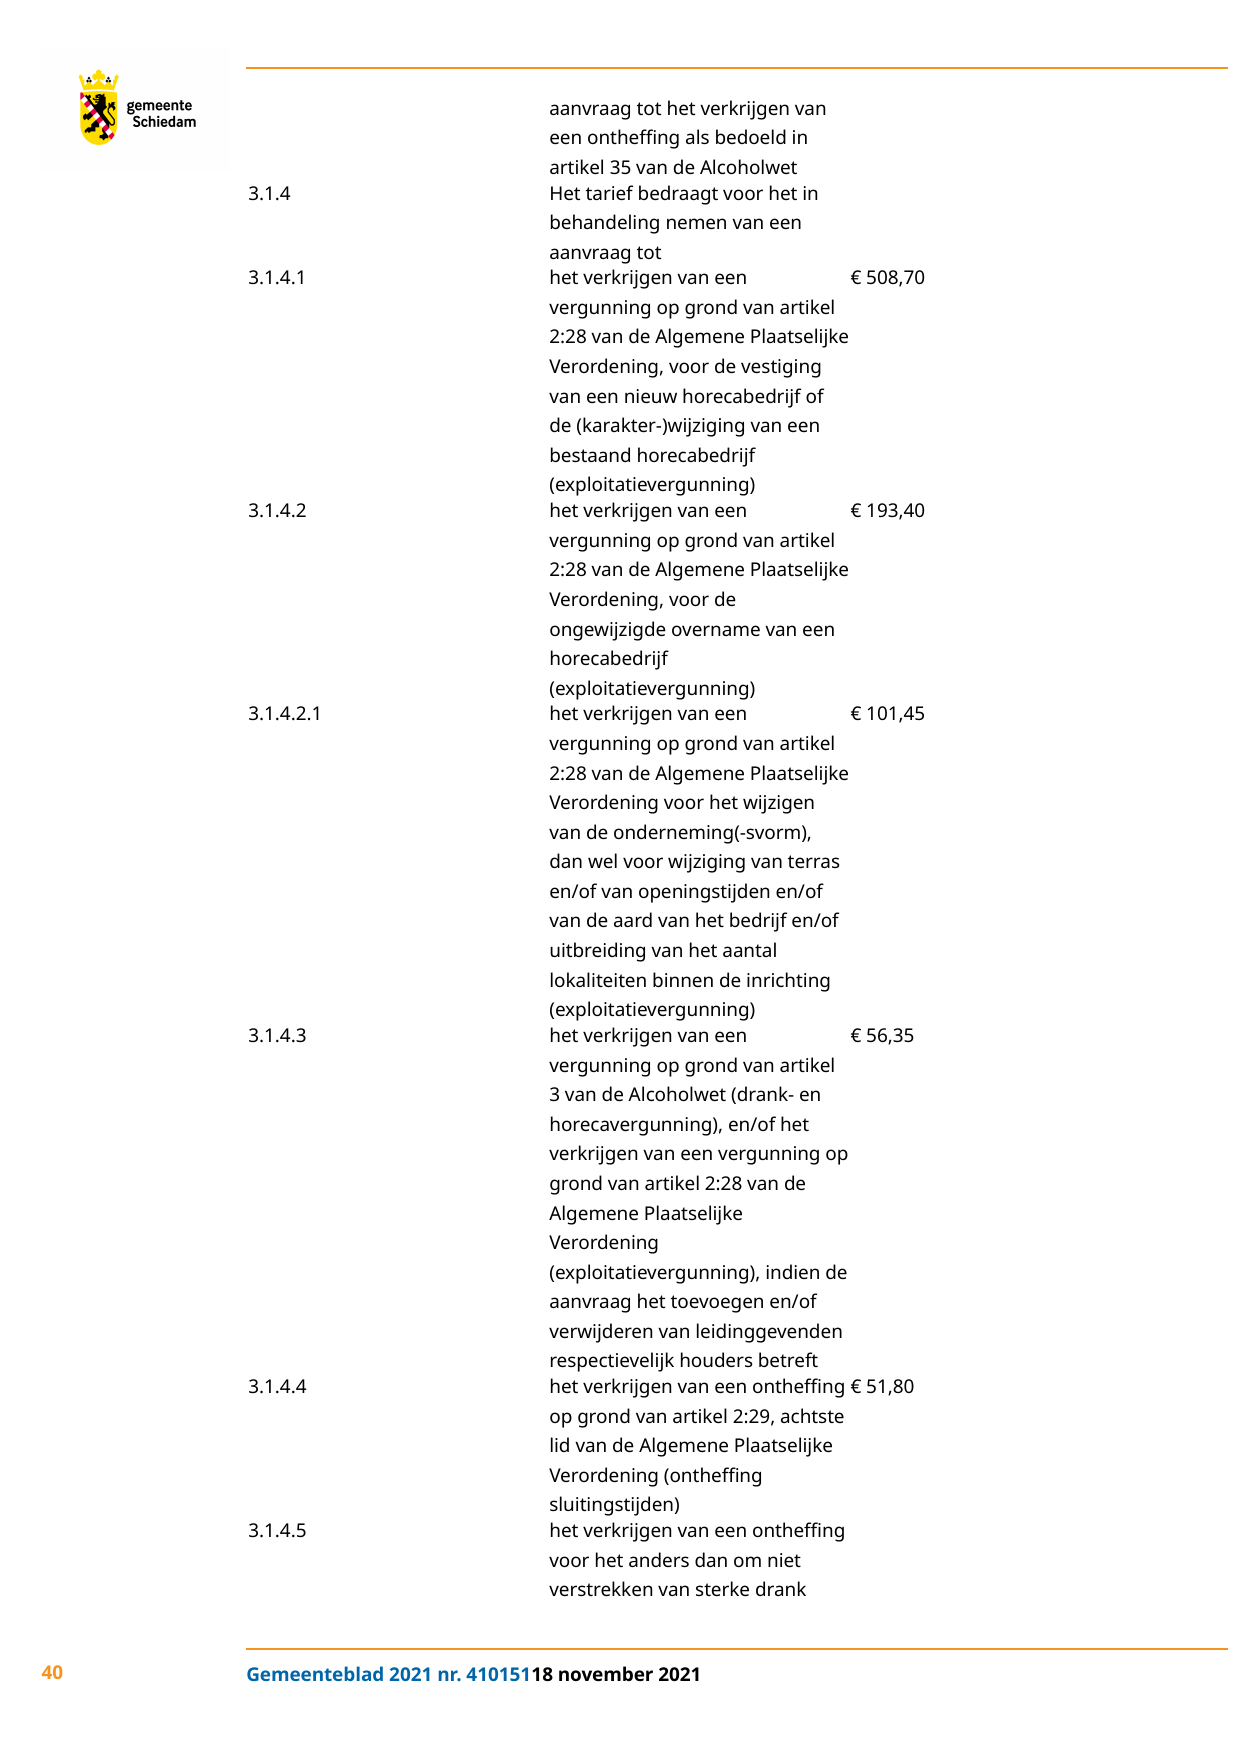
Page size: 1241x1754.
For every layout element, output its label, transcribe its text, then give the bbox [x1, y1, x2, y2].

table_cell € 51,80 [850, 1373, 1152, 1517]
table_cell € 508,70 [850, 265, 1152, 497]
picture [41, 47, 231, 172]
table_cell aanvraag tot het verkrijgen van een ontheffing als bedoeld in artikel 35 van de Alcoholwet [549, 95, 850, 180]
table_cell het verkrijgen van een vergunning op grond van artikel 2:28 van de Algemene Plaatselijke Verordening, voor de vestiging van een nieuw horecabedrijf of de (karakter-)wijziging van een bestaand horecabedrijf (exploitatievergunning) [549, 265, 850, 497]
table_cell € 193,40 [850, 498, 1152, 701]
table_cell het verkrijgen van een vergunning op grond van artikel 2:28 van de Algemene Plaatselijke Verordening, voor de ongewijzigde overname van een horecabedrijf (exploitatievergunning) [549, 498, 850, 701]
table_cell € 56,35 [850, 1022, 1152, 1373]
table_cell 3.1.4.5 [248, 1518, 549, 1602]
table_cell 3.1.4.4 [248, 1373, 549, 1517]
table_cell Het tarief bedraagt voor het in behandeling nemen van een aanvraag tot [549, 180, 850, 264]
table_cell het verkrijgen van een vergunning op grond van artikel 3 van de Alcoholwet (drank- en horecavergunning), en/of het verkrijgen van een vergunning op grond van artikel 2:28 van de Algemene Plaatselijke Verordening (exploitatievergunning), indien de aanvraag het toevoegen en/of verwijderen van leidinggevenden respectievelijk houders betreft [549, 1022, 850, 1373]
table_cell 3.1.4.3 [248, 1022, 549, 1373]
table_cell het verkrijgen van een vergunning op grond van artikel 2:28 van de Algemene Plaatselijke Verordening voor het wijzigen van de onderneming(-svorm), dan wel voor wijziging van terras en/of van openingstijden en/of van de aard van het bedrijf en/of uitbreiding van het aantal lokaliteiten binnen de inrichting (exploitatievergunning) [549, 701, 850, 1022]
table_cell [248, 95, 549, 180]
table_cell [850, 1518, 1152, 1602]
table_cell 3.1.4 [248, 180, 549, 264]
table_cell 3.1.4.1 [248, 265, 549, 497]
table_cell 3.1.4.2.1 [248, 701, 549, 1022]
table_cell [850, 180, 1152, 264]
table_cell € 101,45 [850, 701, 1152, 1022]
table_cell [850, 95, 1152, 180]
table_cell het verkrijgen van een ontheffing voor het anders dan om niet verstrekken van sterke drank [549, 1518, 850, 1602]
table_cell het verkrijgen van een ontheffing op grond van artikel 2:29, achtste lid van de Algemene Plaatselijke Verordening (ontheffing sluitingstijden) [549, 1373, 850, 1517]
table_cell 3.1.4.2 [248, 498, 549, 701]
